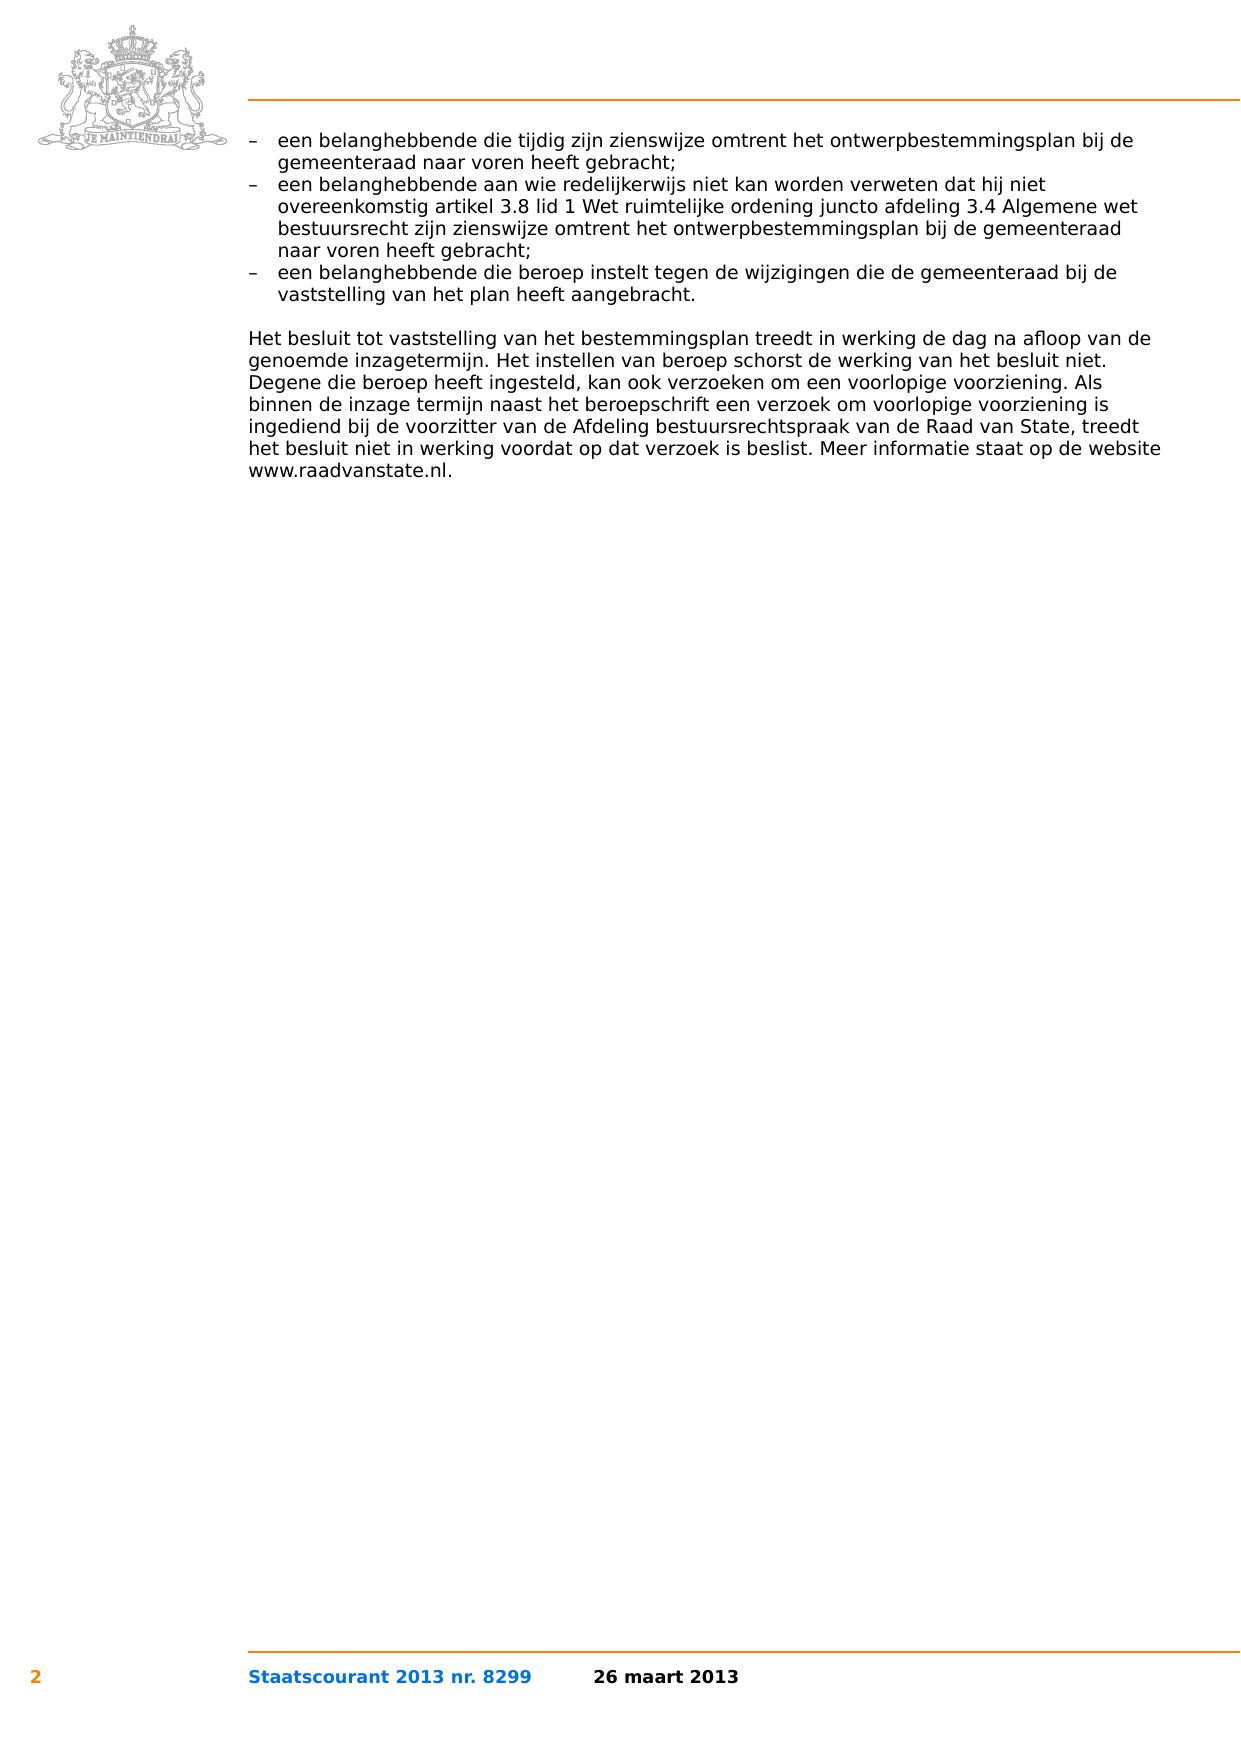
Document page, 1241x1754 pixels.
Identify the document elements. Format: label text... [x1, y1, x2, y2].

text Het besluit tot vaststelling van het bestemmingsplan treedt in werking de dag na afloop van de genoemde inzagetermijn. Het instellen van beroep schorst de werking van het besluit niet. Degene die beroep heeft ingesteld, kan ook verzoeken om een voorlopige voorziening. Als binnen de inzage termijn naast het beroepschrift een verzoek om voorlopige voorziening is ingediend bij de voorzitter van de Afdeling bestuursrechtspraak van de Raad van State, treedt het besluit niet in werking voordat op dat verzoek is beslist. Meer informatie staat op de website www.raadvanstate.nl. [248, 328, 1163, 481]
text – een belanghebbende die beroep instelt tegen de wijzigingen die de gemeenteraad bij de vaststelling van het plan heeft aangebracht. [248, 262, 1163, 306]
text – een belanghebbende die tijdig zijn zienswijze omtrent het ontwerpbestemmingsplan bij de gemeenteraad naar voren heeft gebracht; [248, 130, 1163, 174]
text – een belanghebbende aan wie redelijkerwijs niet kan worden verweten dat hij niet overeenkomstig artikel 3.8 lid 1 Wet ruimtelijke ordening juncto afdeling 3.4 Algemene wet bestuursrecht zijn zienswijze omtrent het ontwerpbestemmingsplan bij de gemeenteraad naar voren heeft gebracht; [248, 174, 1163, 262]
picture [38, 25, 227, 150]
